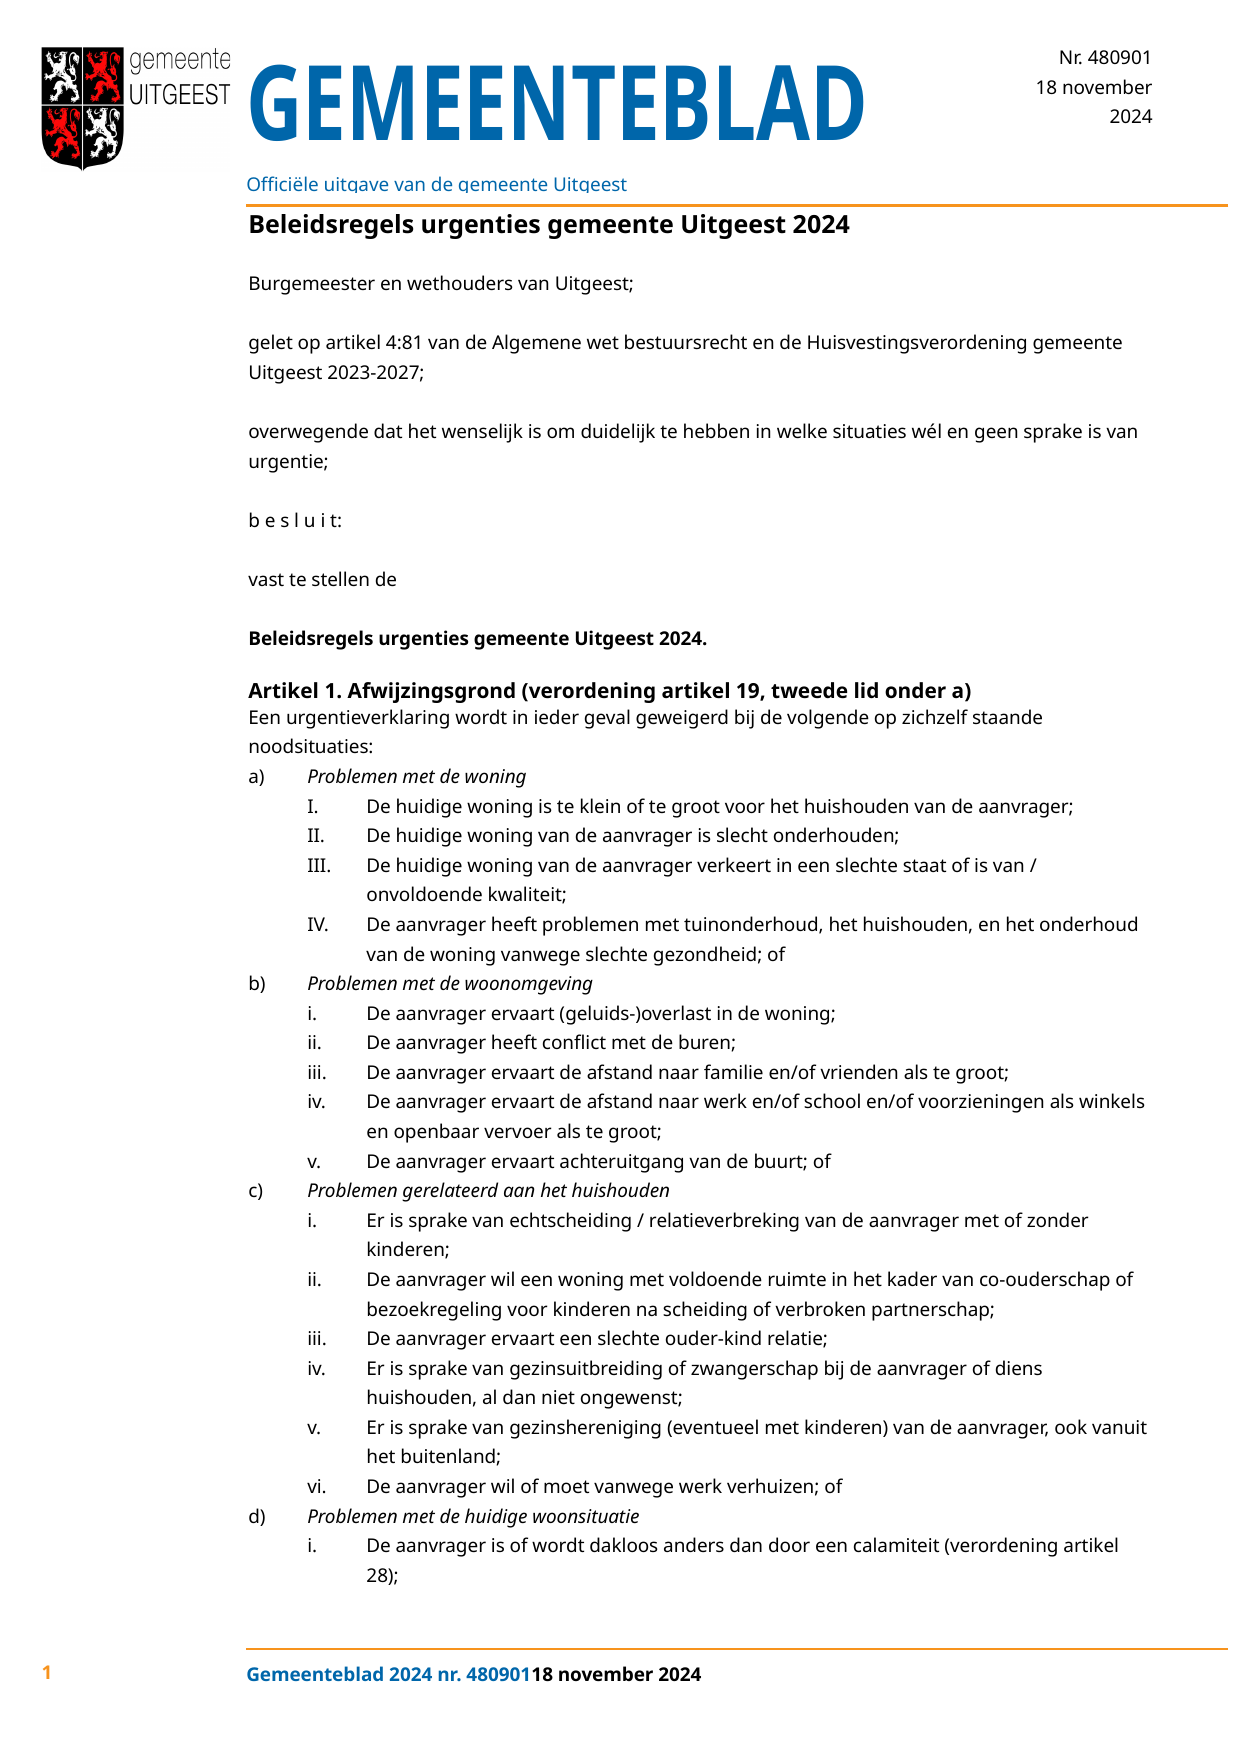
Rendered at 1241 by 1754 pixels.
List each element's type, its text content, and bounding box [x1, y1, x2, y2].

list De aanvrager ervaart (geluids-)overlast in de woning; [307, 1000, 1152, 1026]
list De huidige woning is te klein of te groot voor het huishouden van de aanvrager; [307, 793, 1152, 819]
list De aanvrager ervaart een slechte ouder-kind relatie; [307, 1325, 1152, 1351]
picture [41, 47, 231, 172]
list De huidige woning van de aanvrager verkeert in een slechte staat of is van / onvoldoende kwaliteit; [307, 852, 1152, 907]
list Er is sprake van gezinsuitbreiding of zwangerschap bij de aanvrager of diens huishouden, al dan niet ongewenst; [307, 1355, 1152, 1410]
text Beleidsregels urgenties gemeente Uitgeest 2024. [248, 625, 1152, 651]
text gelet op artikel 4:81 van de Algemene wet bestuursrecht en de Huisvestingsverordening gemeente Uitgeest 2023-2027; [248, 329, 1152, 385]
list Problemen gerelateerd aan het huishouden [248, 1177, 1152, 1203]
list De aanvrager ervaart de afstand naar familie en/of vrienden als te groot; [307, 1059, 1152, 1085]
text b e s l u i t: [248, 507, 1152, 533]
text Beleidsregels urgenties gemeente Uitgeest 2024 [248, 207, 1152, 241]
list Problemen met de woonomgeving [248, 970, 1152, 996]
list De aanvrager wil een woning met voldoende ruimte in het kader van co-ouderschap of bezoekregeling voor kinderen na scheiding of verbroken partnerschap; [307, 1266, 1152, 1322]
list De aanvrager heeft problemen met tuinonderhoud, het huishouden, en het onderhoud van de woning vanwege slechte gezondheid; of [307, 911, 1152, 967]
text overwegende dat het wenselijk is om duidelijk te hebben in welke situaties wél en geen sprake is van urgentie; [248, 418, 1152, 473]
text vast te stellen de [248, 566, 1152, 592]
list De aanvrager heeft conflict met de buren; [307, 1029, 1152, 1055]
text Artikel 1. Afwijzingsgrond (verordening artikel 19, tweede lid onder a) [248, 676, 1152, 704]
list De aanvrager wil of moet vanwege werk verhuizen; of [307, 1473, 1152, 1499]
text Burgemeester en wethouders van Uitgeest; [248, 270, 1152, 296]
list Er is sprake van gezinshereniging (eventueel met kinderen) van de aanvrager, ook vanuit het buitenland; [307, 1414, 1152, 1469]
list Er is sprake van echtscheiding / relatieverbreking van de aanvrager met of zonder kinderen; [307, 1207, 1152, 1262]
list De aanvrager ervaart achteruitgang van de buurt; of [307, 1148, 1152, 1174]
list Problemen met de woning [248, 763, 1152, 789]
list Problemen met de huidige woonsituatie [248, 1503, 1152, 1529]
list De aanvrager is of wordt dakloos anders dan door een calamiteit (verordening artikel 28); [307, 1532, 1152, 1588]
list De huidige woning van de aanvrager is slecht onderhouden; [307, 822, 1152, 848]
text Een urgentieverklaring wordt in ieder geval geweigerd bij de volgende op zichzelf staande noodsituaties: [248, 704, 1152, 759]
list De aanvrager ervaart de afstand naar werk en/of school en/of voorzieningen als winkels en openbaar vervoer als te groot; [307, 1089, 1152, 1144]
